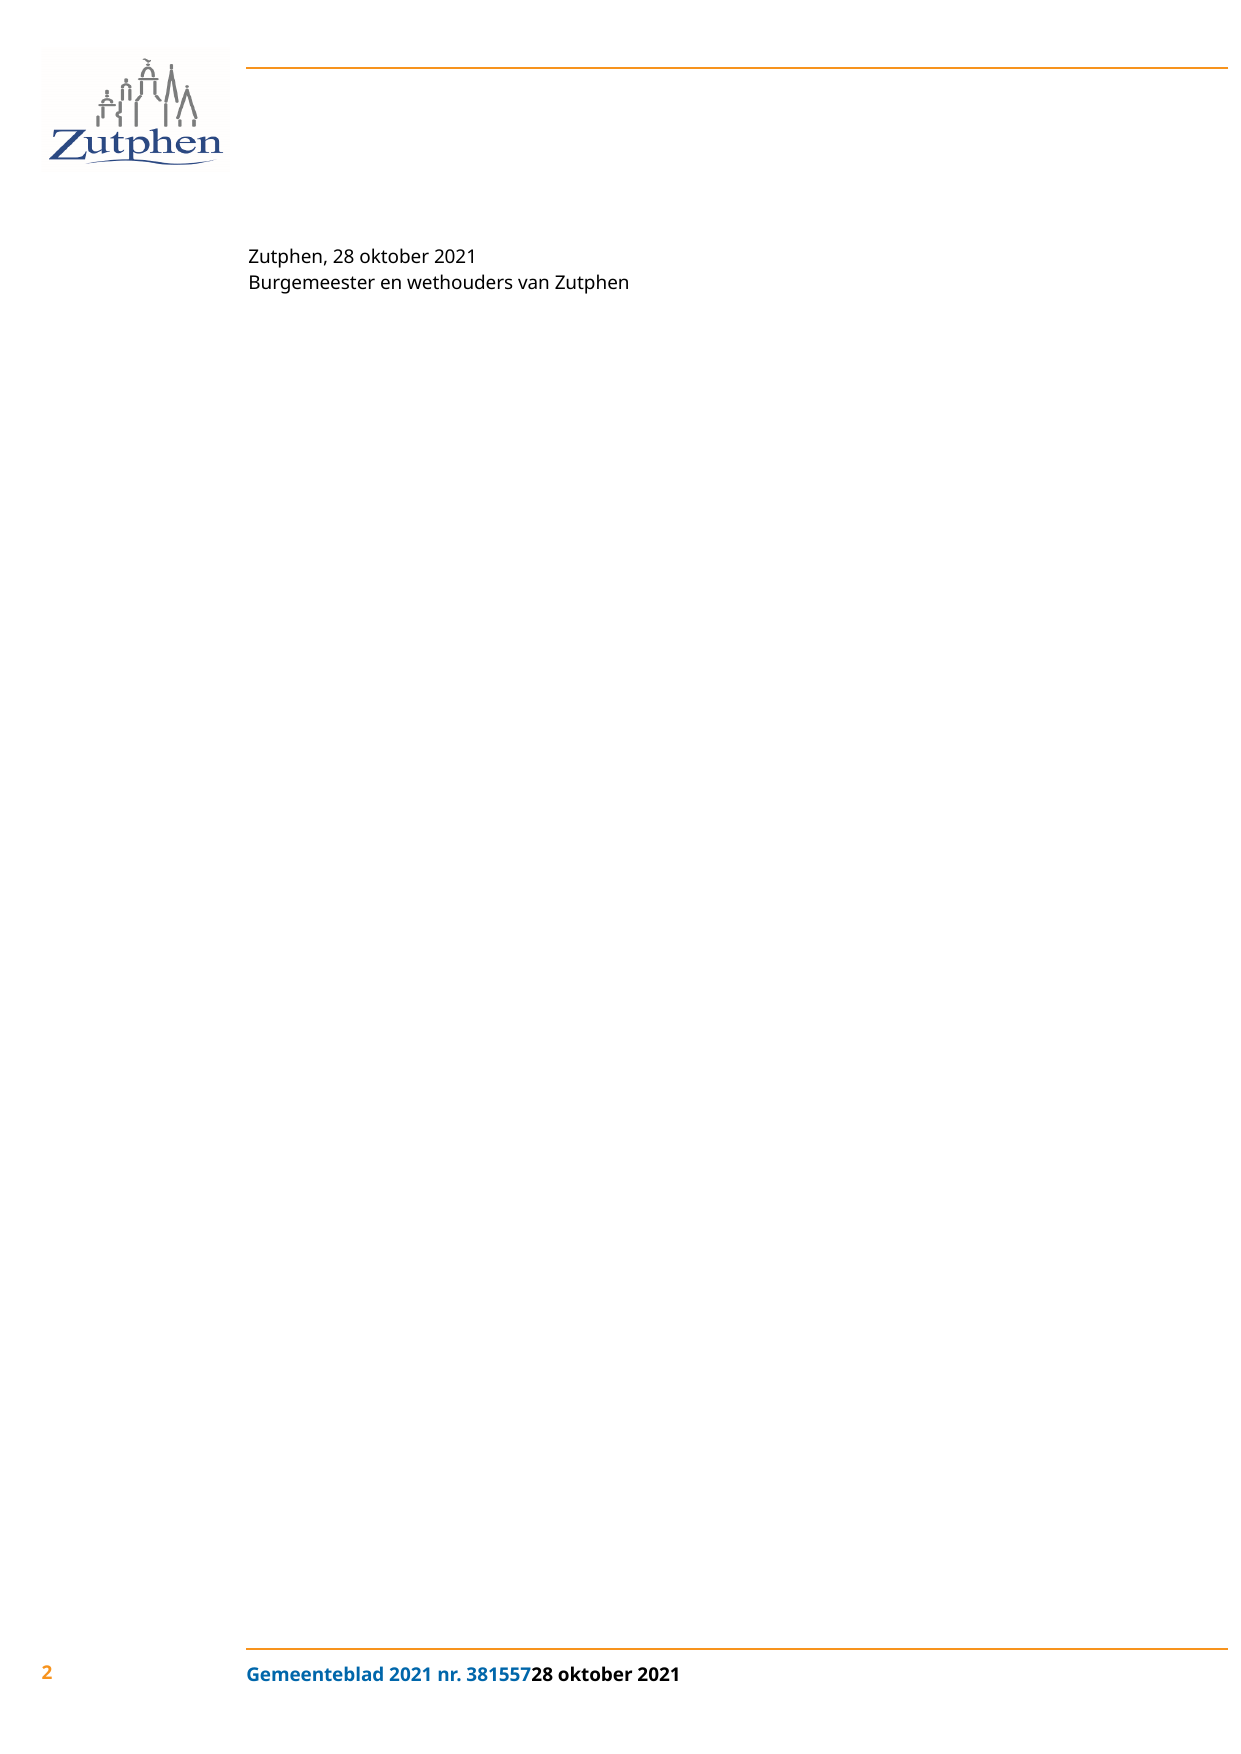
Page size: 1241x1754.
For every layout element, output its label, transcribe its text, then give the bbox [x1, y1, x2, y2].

text Zutphen, 28 oktober 2021 [248, 243, 1152, 269]
picture [41, 47, 231, 172]
text Burgemeester en wethouders van Zutphen [248, 269, 1152, 295]
